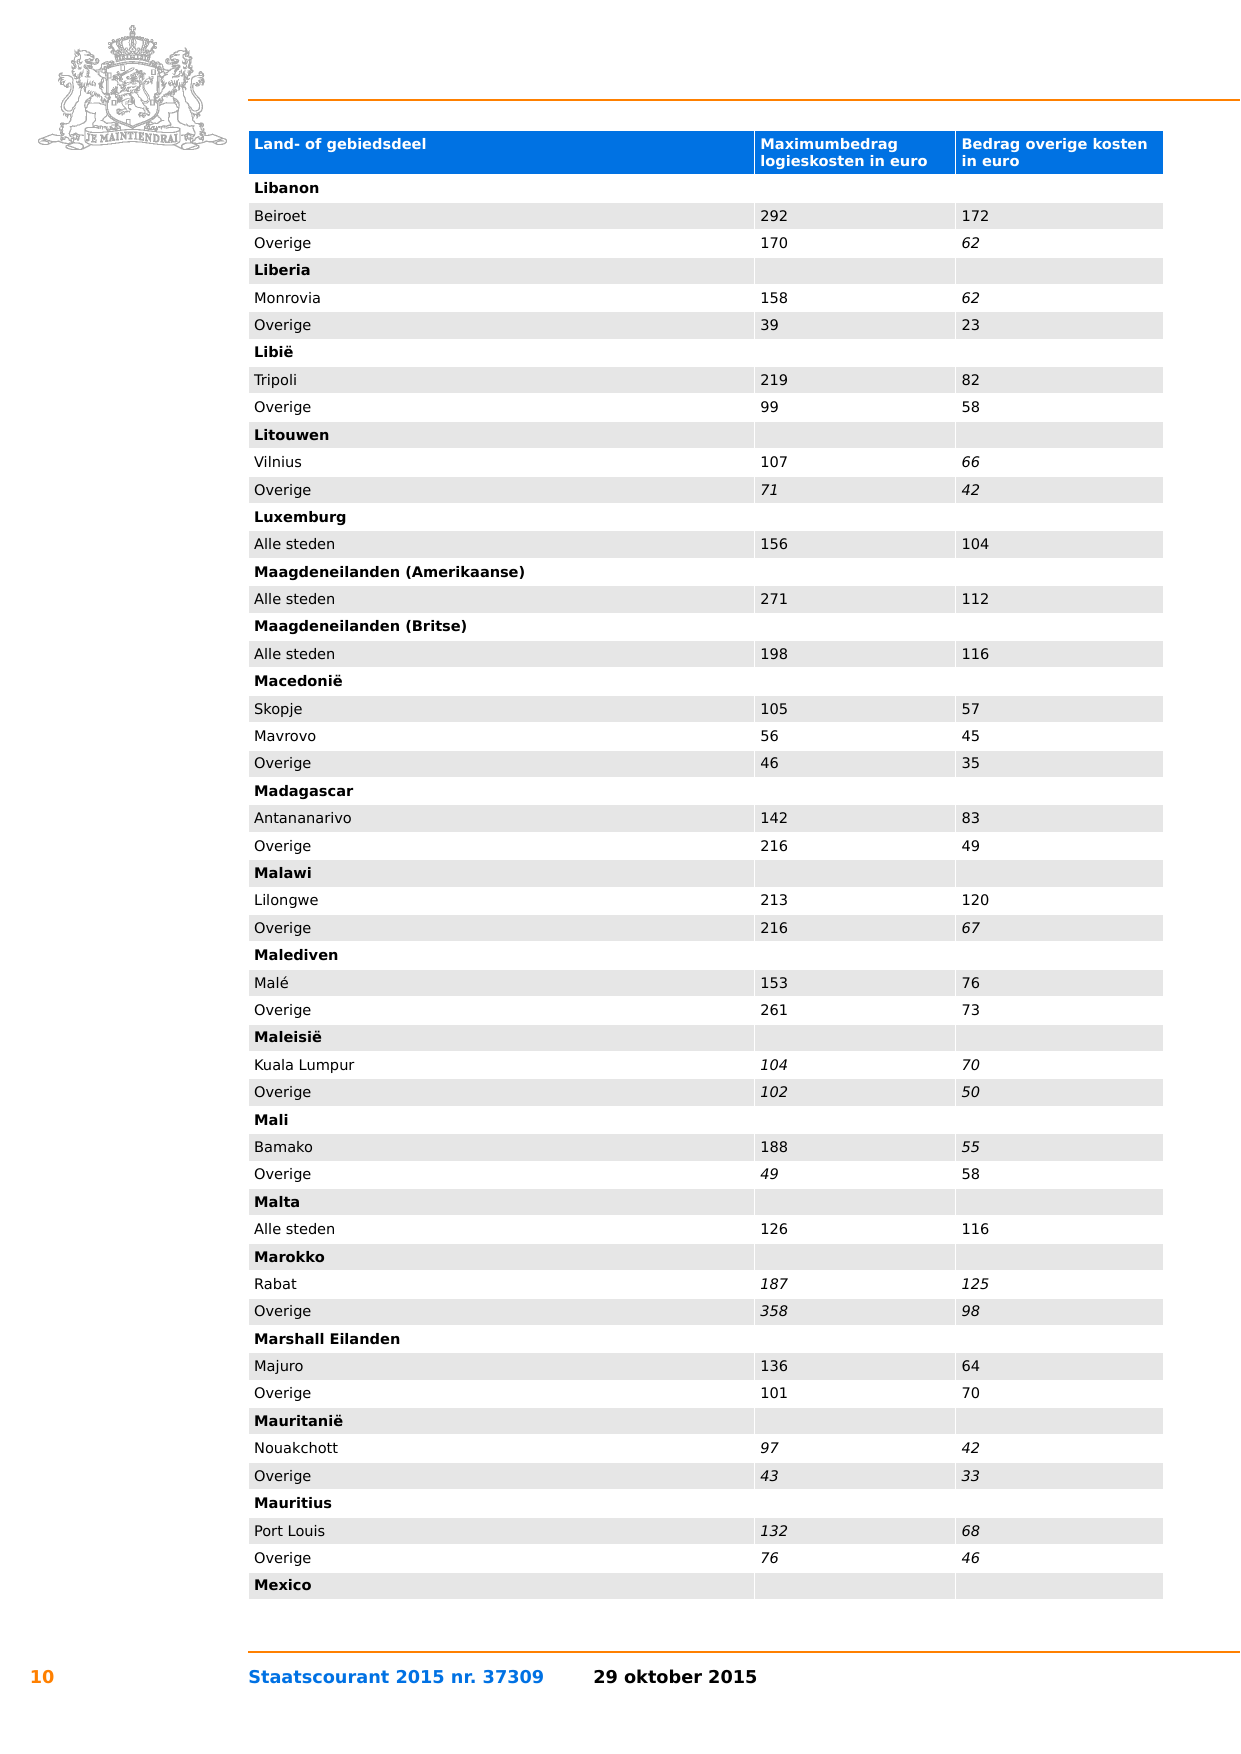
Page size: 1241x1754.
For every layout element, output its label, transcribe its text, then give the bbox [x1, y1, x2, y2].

table_cell 42 [956, 477, 1163, 503]
table_cell 170 [755, 230, 955, 256]
table_cell [755, 1408, 955, 1434]
table_cell 66 [956, 449, 1163, 476]
table_cell 46 [755, 751, 955, 777]
table_cell Alle steden [249, 531, 754, 558]
table_cell Alle steden [249, 586, 754, 613]
table_cell 57 [956, 696, 1163, 722]
table_cell 46 [956, 1545, 1163, 1571]
table_cell [755, 258, 955, 284]
table_cell 42 [956, 1436, 1163, 1462]
table_cell 67 [956, 915, 1163, 941]
table_cell 49 [956, 833, 1163, 859]
table_cell 142 [755, 805, 955, 832]
table_cell [755, 422, 955, 448]
table_cell 125 [956, 1271, 1163, 1297]
table_cell Antananarivo [249, 805, 754, 832]
table_cell 198 [755, 641, 955, 667]
table_cell 39 [755, 312, 955, 339]
table_cell Monrovia [249, 285, 754, 311]
table_cell [956, 1189, 1163, 1215]
table_cell Bamako [249, 1134, 754, 1161]
table_cell Overige [249, 751, 754, 777]
table_cell 71 [755, 477, 955, 503]
table_cell 104 [956, 531, 1163, 558]
table_cell [956, 1107, 1163, 1133]
table_cell [956, 669, 1163, 695]
table_cell [956, 559, 1163, 585]
table_cell [755, 559, 955, 585]
table_cell 97 [755, 1436, 955, 1462]
table_cell [956, 860, 1163, 887]
table_cell 188 [755, 1134, 955, 1161]
table_cell Litouwen [249, 422, 754, 448]
table_cell [956, 258, 1163, 284]
table_cell [755, 778, 955, 804]
table_cell [755, 860, 955, 887]
table_cell 55 [956, 1134, 1163, 1161]
table_cell 216 [755, 833, 955, 859]
table_cell Libanon [249, 175, 754, 202]
table_cell Nouakchott [249, 1436, 754, 1462]
table_cell 45 [956, 723, 1163, 749]
table_cell Mali [249, 1107, 754, 1133]
table_cell Overige [249, 915, 754, 941]
table_cell 219 [755, 367, 955, 393]
table_cell Tripoli [249, 367, 754, 393]
table_cell 58 [956, 395, 1163, 421]
table_cell 116 [956, 1216, 1163, 1243]
table_cell 76 [755, 1545, 955, 1571]
table_cell Maagdeneilanden (Amerikaanse) [249, 559, 754, 585]
table_cell [755, 943, 955, 969]
table_cell Overige [249, 1545, 754, 1571]
table_cell 271 [755, 586, 955, 613]
table_cell 73 [956, 997, 1163, 1023]
table_cell Mexico [249, 1573, 754, 1599]
table_cell Mauritius [249, 1490, 754, 1517]
table_cell Lilongwe [249, 888, 754, 914]
table_cell Overige [249, 230, 754, 256]
table_cell 112 [956, 586, 1163, 613]
table_cell Overige [249, 833, 754, 859]
table_cell Rabat [249, 1271, 754, 1297]
table_cell 187 [755, 1271, 955, 1297]
table_cell Maagdeneilanden (Britse) [249, 614, 754, 640]
table_cell Libië [249, 340, 754, 366]
table_cell Beiroet [249, 203, 754, 229]
table_cell 104 [755, 1052, 955, 1078]
table_cell [956, 1573, 1163, 1599]
table_cell Overige [249, 1299, 754, 1325]
table_cell 62 [956, 230, 1163, 256]
table_cell [956, 1490, 1163, 1517]
table_cell 58 [956, 1162, 1163, 1188]
table_cell Marokko [249, 1244, 754, 1270]
table_cell [755, 1490, 955, 1517]
table_cell 172 [956, 203, 1163, 229]
table_cell [956, 943, 1163, 969]
table_cell [956, 1326, 1163, 1352]
table_cell Liberia [249, 258, 754, 284]
table_header Bedrag overige kosten in euro [956, 131, 1163, 174]
table_cell 358 [755, 1299, 955, 1325]
table_cell 56 [755, 723, 955, 749]
table_cell [755, 1573, 955, 1599]
table_cell [956, 504, 1163, 530]
table_cell [755, 340, 955, 366]
table_cell 132 [755, 1518, 955, 1544]
table_cell [956, 175, 1163, 202]
table_cell [956, 1244, 1163, 1270]
table_cell 70 [956, 1052, 1163, 1078]
table_cell Alle steden [249, 1216, 754, 1243]
table_cell [755, 504, 955, 530]
table_cell Mavrovo [249, 723, 754, 749]
table_cell [755, 614, 955, 640]
table_cell [755, 1244, 955, 1270]
table_cell Malé [249, 970, 754, 996]
table_cell Malediven [249, 943, 754, 969]
table_cell Overige [249, 1381, 754, 1407]
table_cell 62 [956, 285, 1163, 311]
table_cell Majuro [249, 1353, 754, 1380]
table_cell Overige [249, 1162, 754, 1188]
table_cell Skopje [249, 696, 754, 722]
table_cell Overige [249, 477, 754, 503]
table_cell 43 [755, 1463, 955, 1489]
table_cell Luxemburg [249, 504, 754, 530]
table_cell 83 [956, 805, 1163, 832]
table_cell Overige [249, 1079, 754, 1106]
table_cell Malawi [249, 860, 754, 887]
table_cell [956, 778, 1163, 804]
table_cell 64 [956, 1353, 1163, 1380]
table_cell [755, 1326, 955, 1352]
table_cell 116 [956, 641, 1163, 667]
table_cell Kuala Lumpur [249, 1052, 754, 1078]
table_cell [956, 422, 1163, 448]
table_cell 35 [956, 751, 1163, 777]
table_cell 153 [755, 970, 955, 996]
table_cell [755, 1189, 955, 1215]
table_cell Marshall Eilanden [249, 1326, 754, 1352]
table_cell 99 [755, 395, 955, 421]
picture [38, 25, 227, 150]
table_cell 50 [956, 1079, 1163, 1106]
table_cell [755, 175, 955, 202]
table_cell [755, 1107, 955, 1133]
table_cell 68 [956, 1518, 1163, 1544]
table_cell Madagascar [249, 778, 754, 804]
table_cell [956, 340, 1163, 366]
table_cell [956, 1025, 1163, 1051]
table_cell Overige [249, 997, 754, 1023]
table_cell 98 [956, 1299, 1163, 1325]
table_cell 76 [956, 970, 1163, 996]
table_cell 101 [755, 1381, 955, 1407]
table_cell [956, 1408, 1163, 1434]
table_cell [755, 1025, 955, 1051]
table_cell 33 [956, 1463, 1163, 1489]
table_cell 136 [755, 1353, 955, 1380]
table_cell Overige [249, 395, 754, 421]
table_cell 213 [755, 888, 955, 914]
table_cell 292 [755, 203, 955, 229]
table_header Maximumbedrag logieskosten in euro [755, 131, 955, 174]
table_cell 216 [755, 915, 955, 941]
table_cell 105 [755, 696, 955, 722]
table_cell 82 [956, 367, 1163, 393]
table_cell 126 [755, 1216, 955, 1243]
table_cell 23 [956, 312, 1163, 339]
table_cell 156 [755, 531, 955, 558]
table_cell Alle steden [249, 641, 754, 667]
table_cell Overige [249, 1463, 754, 1489]
table_cell Mauritanië [249, 1408, 754, 1434]
table_cell 70 [956, 1381, 1163, 1407]
table_cell Port Louis [249, 1518, 754, 1544]
table_cell Malta [249, 1189, 754, 1215]
table_cell 158 [755, 285, 955, 311]
table_cell Maleisië [249, 1025, 754, 1051]
table_cell 49 [755, 1162, 955, 1188]
table_cell 120 [956, 888, 1163, 914]
table_cell 107 [755, 449, 955, 476]
table_cell Vilnius [249, 449, 754, 476]
table_cell [755, 669, 955, 695]
table_cell 261 [755, 997, 955, 1023]
table_cell Macedonië [249, 669, 754, 695]
table_cell [956, 614, 1163, 640]
table_cell Overige [249, 312, 754, 339]
table_header Land- of gebiedsdeel [249, 131, 754, 174]
table_cell 102 [755, 1079, 955, 1106]
